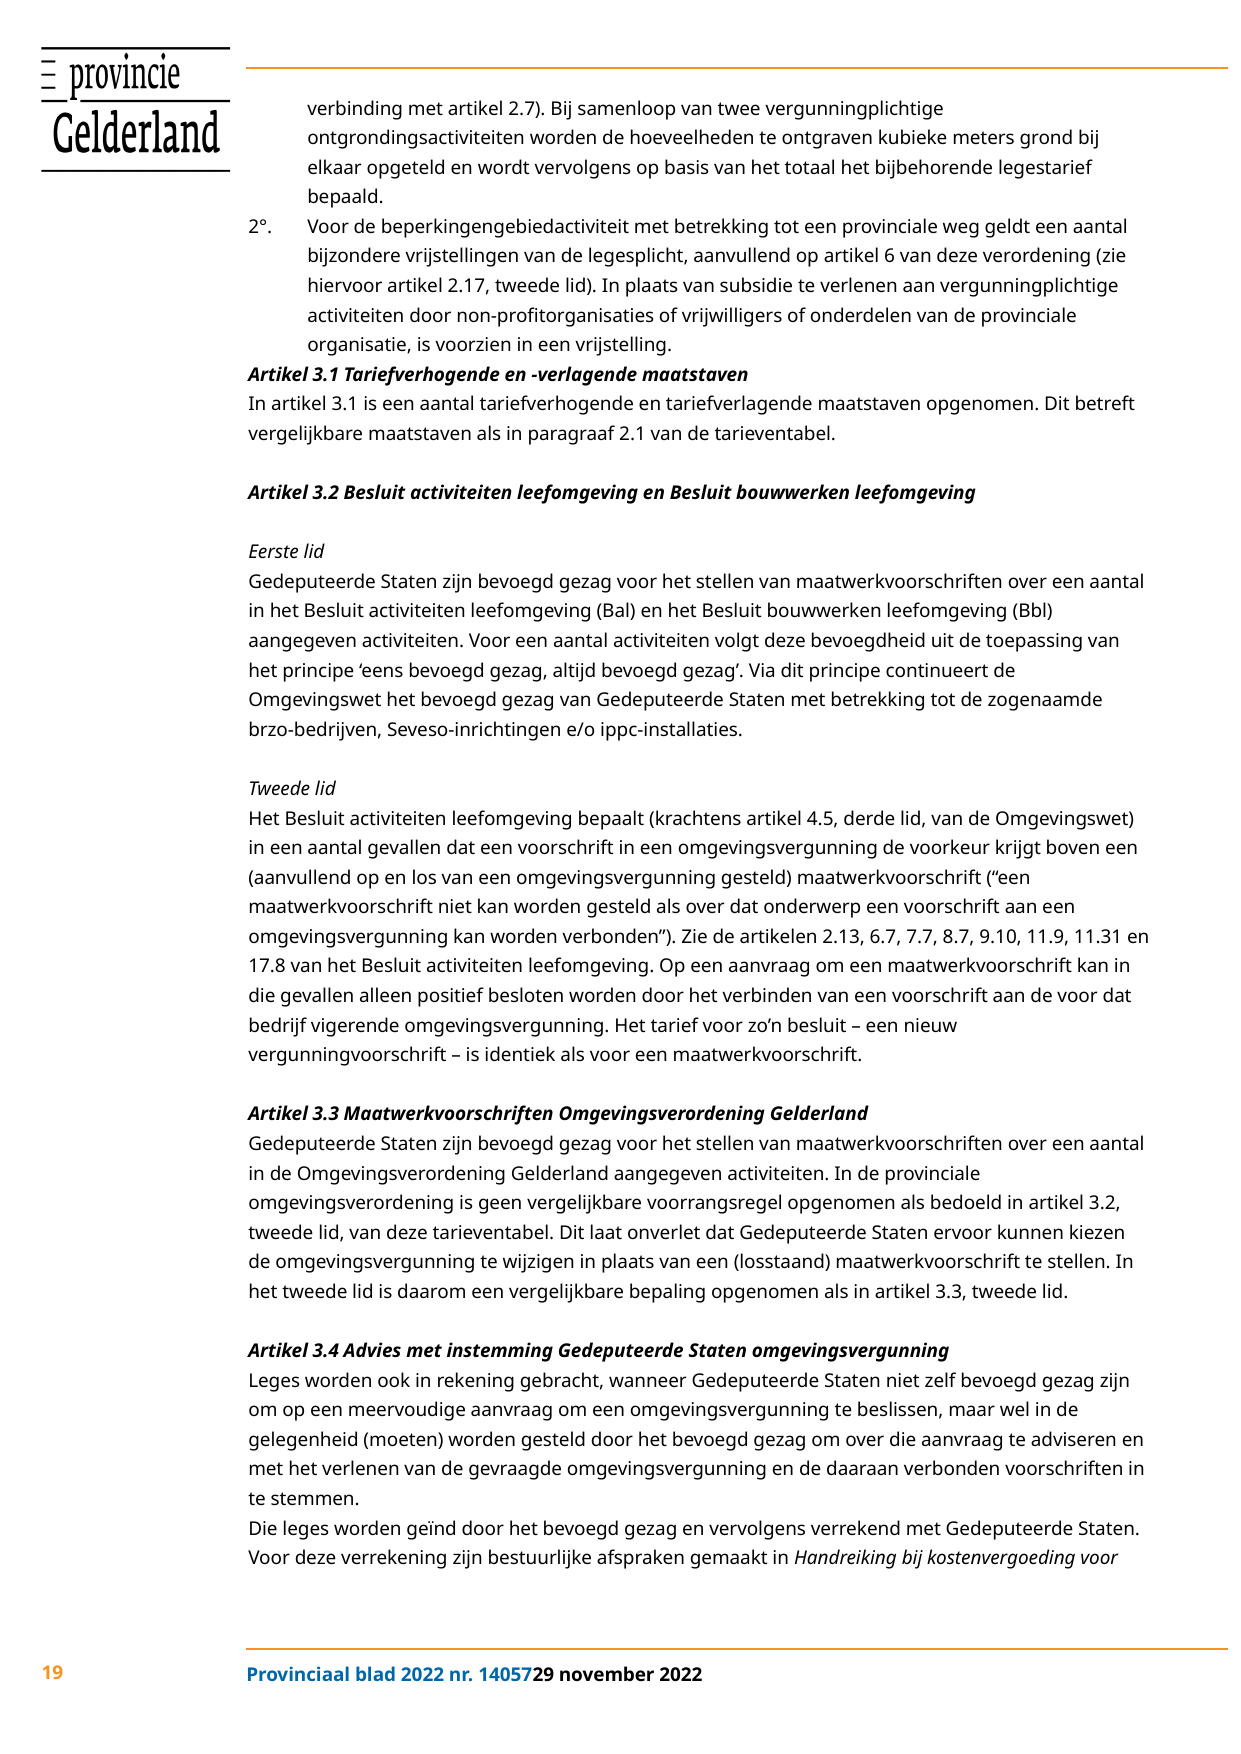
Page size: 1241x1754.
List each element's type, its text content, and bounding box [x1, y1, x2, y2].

text Gedeputeerde Staten zijn bevoegd gezag voor het stellen van maatwerkvoorschriften over een aantal in de Omgevingsverordening Gelderland aangegeven activiteiten. In de provinciale omgevingsverordening is geen vergelijkbare voorrangsregel opgenomen als bedoeld in artikel 3.2, tweede lid, van deze tarieventabel. Dit laat onverlet dat Gedeputeerde Staten ervoor kunnen kiezen de omgevingsvergunning te wijzigen in plaats van een (losstaand) maatwerkvoorschrift te stellen. In het tweede lid is daarom een vergelijkbare bepaling opgenomen als in artikel 3.3, tweede lid. [248, 1130, 1152, 1304]
list Voor de beperkingengebiedactiviteit met betrekking tot een provinciale weg geldt een aantal bijzondere vrijstellingen van de legesplicht, aanvullend op artikel 6 van deze verordening (zie hiervoor artikel 2.17, tweede lid). In plaats van subsidie te verlenen aan vergunningplichtige activiteiten door non-profitorganisaties of vrijwilligers of onderdelen van de provinciale organisatie, is voorzien in een vrijstelling. [248, 213, 1152, 357]
text Het Besluit activiteiten leefomgeving bepaalt (krachtens artikel 4.5, derde lid, van de Omgevingswet) in een aantal gevallen dat een voorschrift in een omgevingsvergunning de voorkeur krijgt boven een (aanvullend op en los van een omgevingsvergunning gesteld) maatwerkvoorschrift (“een maatwerkvoorschrift niet kan worden gesteld als over dat onderwerp een voorschrift aan een omgevingsvergunning kan worden verbonden”). Zie de artikelen 2.13, 6.7, 7.7, 8.7, 9.10, 11.9, 11.31 en 17.8 van het Besluit activiteiten leefomgeving. Op een aanvraag om een maatwerkvoorschrift kan in die gevallen alleen positief besloten worden door het verbinden van een voorschrift aan de voor dat bedrijf vigerende omgevingsvergunning. Het tarief voor zo’n besluit – een nieuw vergunningvoorschrift – is identiek als voor een maatwerkvoorschrift. [248, 805, 1152, 1067]
text Eerste lid [248, 538, 1152, 564]
text Artikel 3.2 Besluit activiteiten leefomgeving en Besluit bouwwerken leefomgeving [248, 479, 1152, 505]
text Artikel 3.4 Advies met instemming Gedeputeerde Staten omgevingsvergunning [248, 1337, 1152, 1363]
text Die leges worden geïnd door het bevoegd gezag en vervolgens verrekend met Gedeputeerde Staten. Voor deze verrekening zijn bestuurlijke afspraken gemaakt in Handreiking bij kostenvergoeding voor [248, 1515, 1152, 1570]
text Leges worden ook in rekening gebracht, wanneer Gedeputeerde Staten niet zelf bevoegd gezag zijn om op een meervoudige aanvraag om een omgevingsvergunning te beslissen, maar wel in de gelegenheid (moeten) worden gesteld door het bevoegd gezag om over die aanvraag te adviseren en met het verlenen van de gevraagde omgevingsvergunning en de daaraan verbonden voorschriften in te stemmen. [248, 1367, 1152, 1511]
text In artikel 3.1 is een aantal tariefverhogende en tariefverlagende maatstaven opgenomen. Dit betreft vergelijkbare maatstaven als in paragraaf 2.1 van de tarieventabel. [248, 391, 1152, 446]
text Gedeputeerde Staten zijn bevoegd gezag voor het stellen van maatwerkvoorschriften over een aantal in het Besluit activiteiten leefomgeving (Bal) en het Besluit bouwwerken leefomgeving (Bbl) aangegeven activiteiten. Voor een aantal activiteiten volgt deze bevoegdheid uit de toepassing van het principe ‘eens bevoegd gezag, altijd bevoegd gezag’. Via dit principe continueert de Omgevingswet het bevoegd gezag van Gedeputeerde Staten met betrekking tot de zogenaamde brzo-bedrijven, Seveso-inrichtingen e/o ippc-installaties. [248, 568, 1152, 742]
text Artikel 3.1 Tariefverhogende en -verlagende maatstaven [248, 361, 1152, 387]
list verbinding met artikel 2.7). Bij samenloop van twee vergunningplichtige ontgrondingsactiviteiten worden de hoeveelheden te ontgraven kubieke meters grond bij elkaar opgeteld en wordt vervolgens op basis van het totaal het bijbehorende legestarief bepaald. [248, 95, 1152, 209]
text Artikel 3.3 Maatwerkvoorschriften Omgevingsverordening Gelderland [248, 1101, 1152, 1126]
picture [41, 47, 231, 172]
text Tweede lid [248, 775, 1152, 801]
